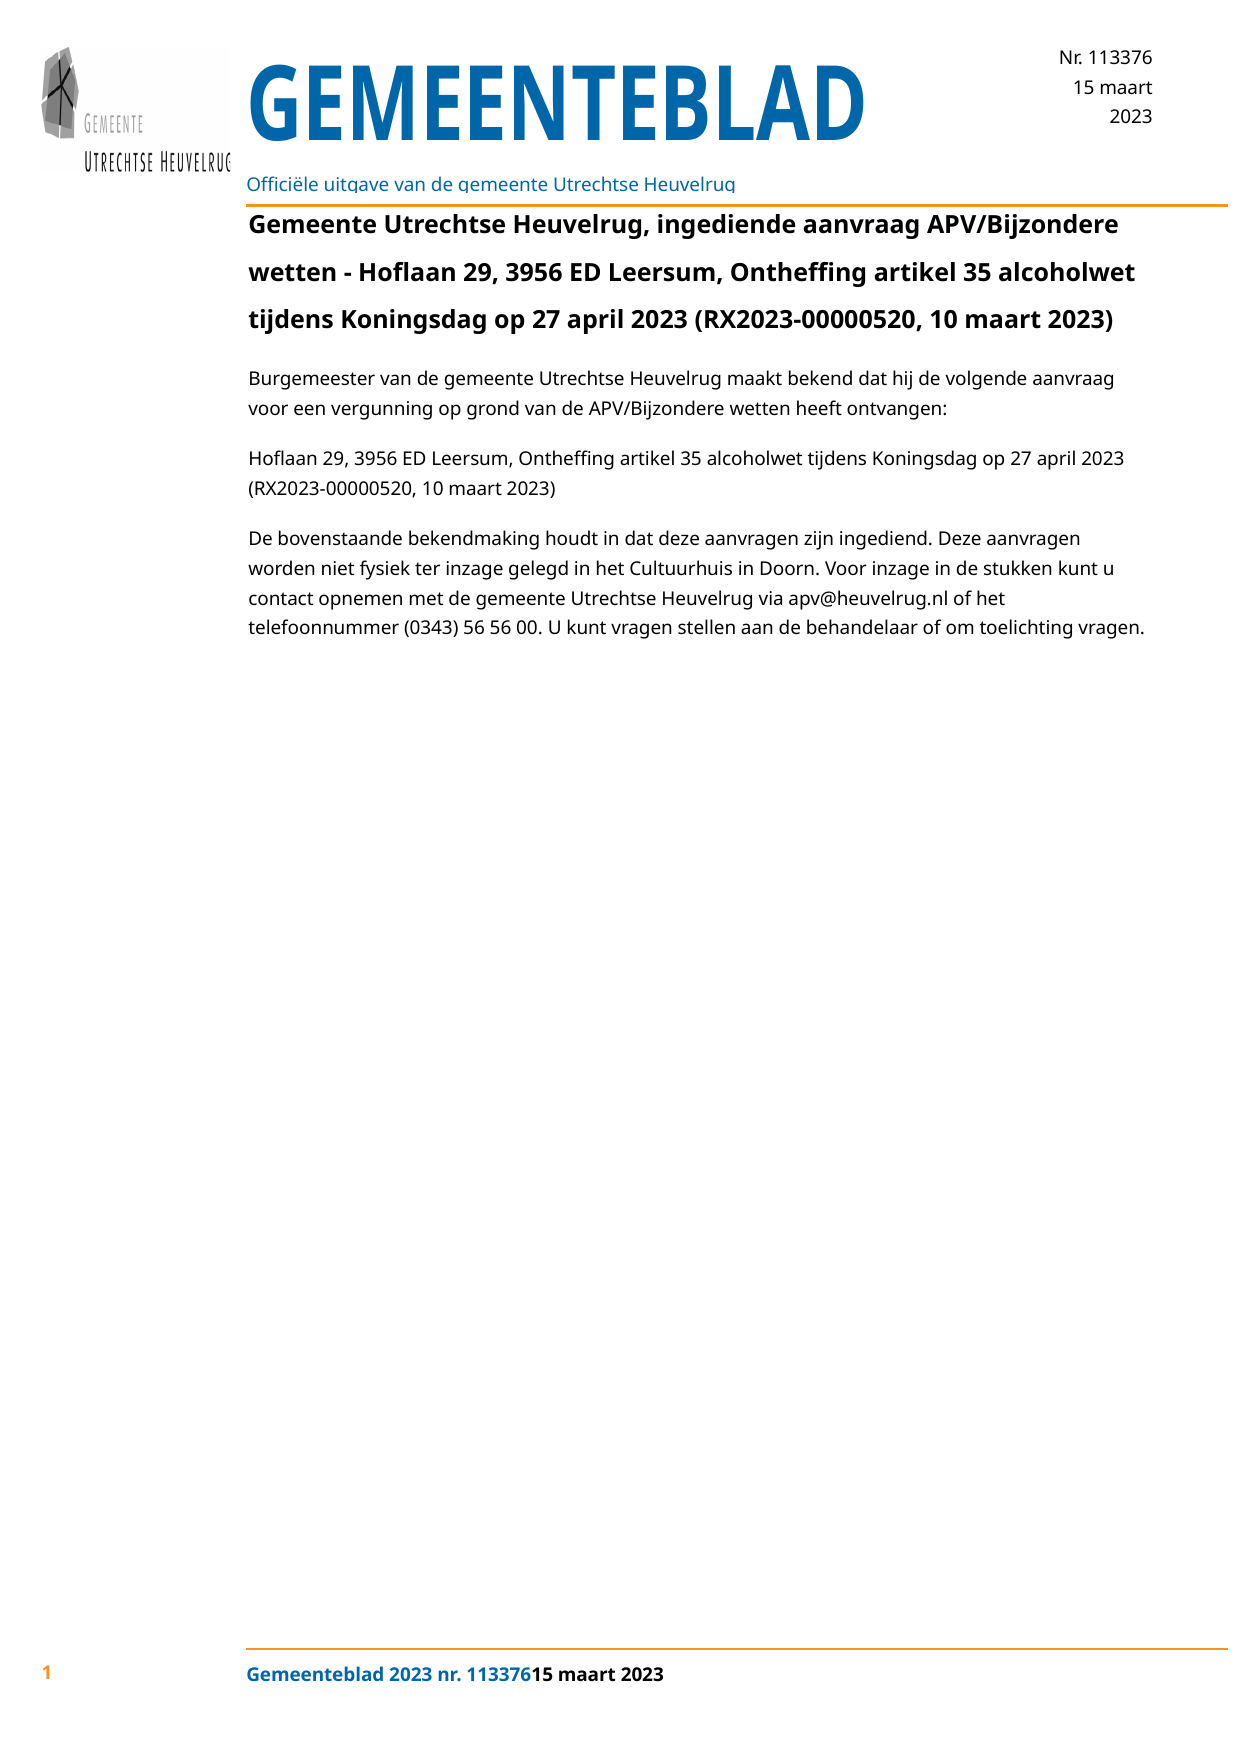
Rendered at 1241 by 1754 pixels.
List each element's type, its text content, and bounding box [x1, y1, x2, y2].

text De bovenstaande bekendmaking houdt in dat deze aanvragen zijn ingediend. Deze aanvragen worden niet fysiek ter inzage gelegd in het Cultuurhuis in Doorn. Voor inzage in de stukken kunt u contact opnemen met de gemeente Utrechtse Heuvelrug via apv@heuvelrug.nl of het telefoonnummer (0343) 56 56 00. U kunt vragen stellen aan de behandelaar of om toelichting vragen. [248, 526, 1152, 640]
text Hoflaan 29, 3956 ED Leersum, Ontheffing artikel 35 alcoholwet tijdens Koningsdag op 27 april 2023 (RX2023-00000520, 10 maart 2023) [248, 446, 1152, 501]
picture [41, 47, 231, 172]
text Burgemeester van de gemeente Utrechtse Heuvelrug maakt bekend dat hij de volgende aanvraag voor een vergunning op grond van de APV/Bijzondere wetten heeft ontvangen: [248, 366, 1152, 421]
text Gemeente Utrechtse Heuvelrug, ingediende aanvraag APV/Bijzondere wetten - Hoflaan 29, 3956 ED Leersum, Ontheffing artikel 35 alcoholwet tijdens Koningsdag op 27 april 2023 (RX2023-00000520, 10 maart 2023) [248, 207, 1152, 336]
